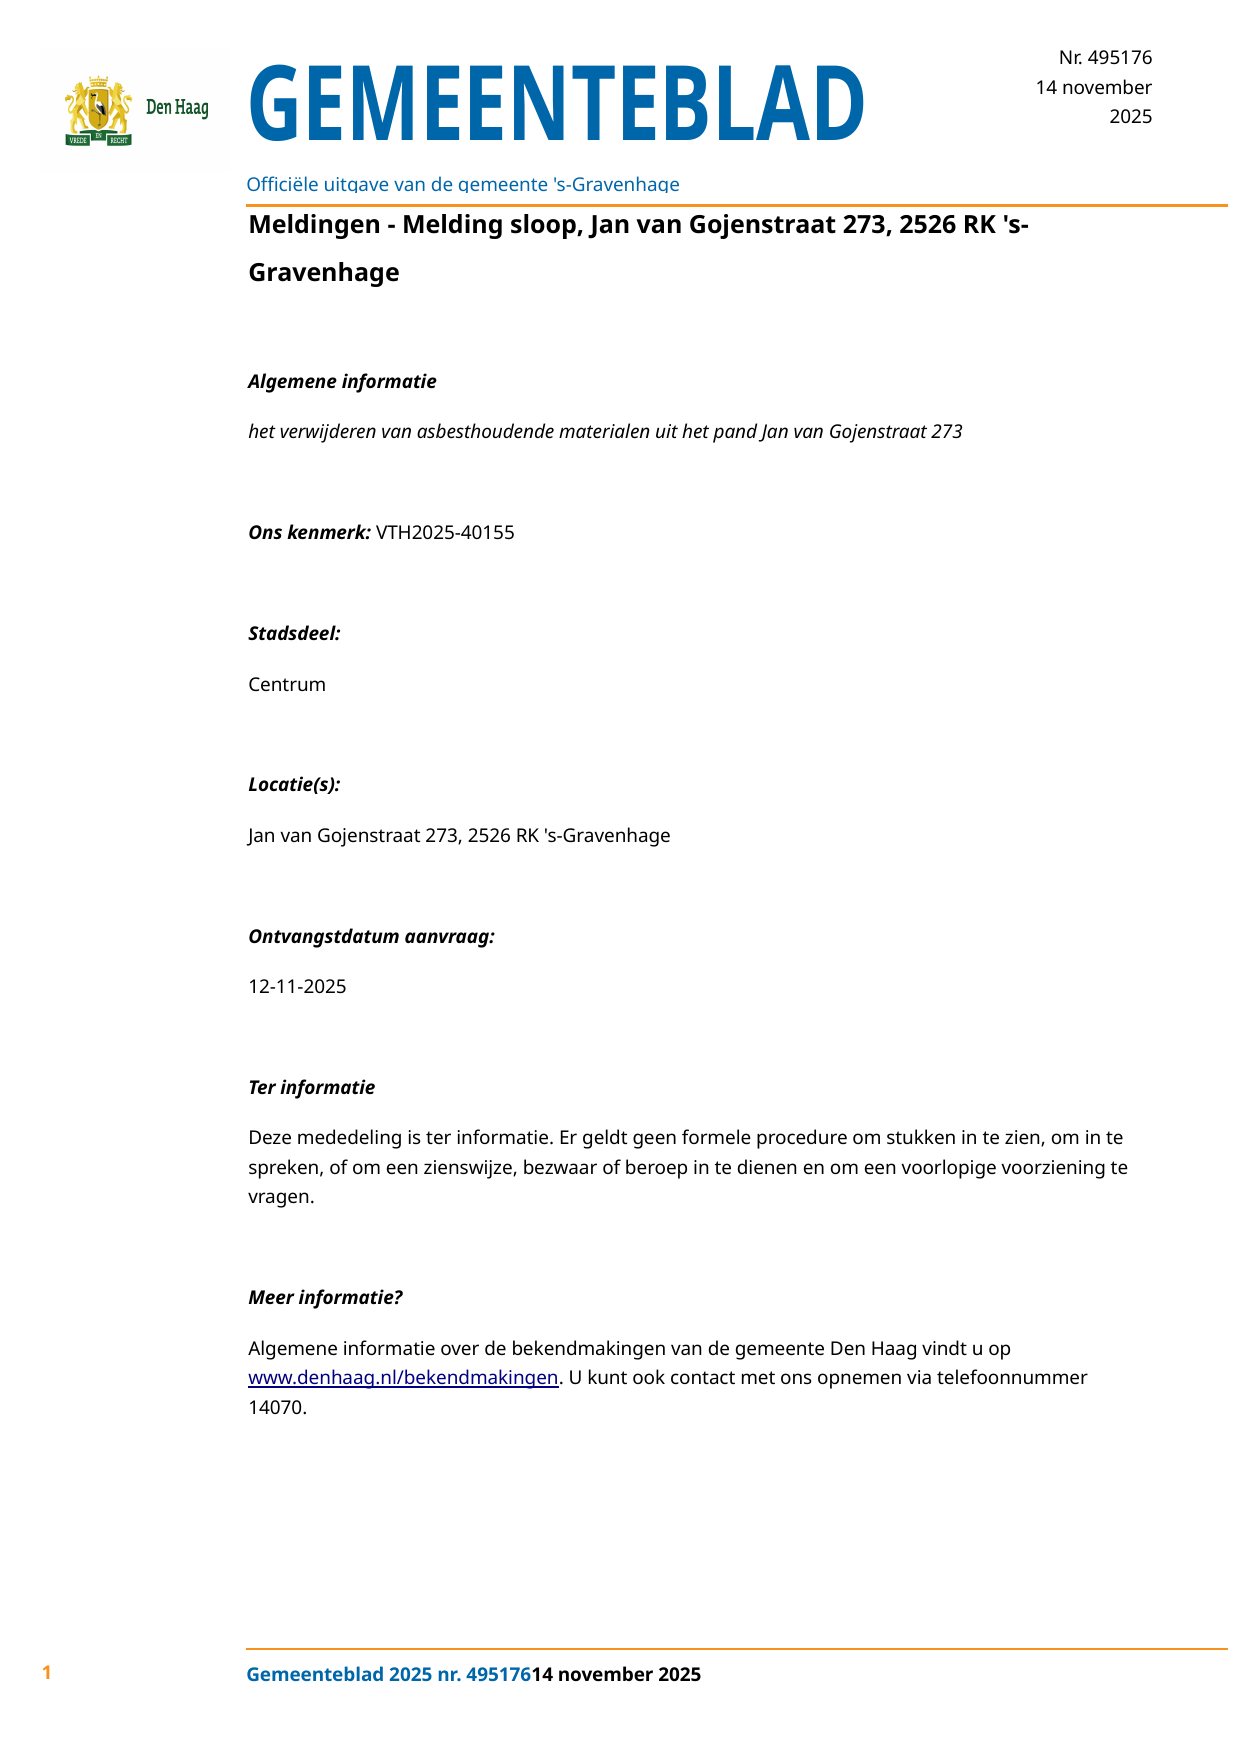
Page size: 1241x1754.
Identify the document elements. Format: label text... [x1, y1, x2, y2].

text Locatie(s): [248, 772, 1152, 797]
text Meer informatie? [248, 1284, 1152, 1310]
text Ontvangstdatum aanvraag: [248, 923, 1152, 949]
text Algemene informatie over de bekendmakingen van de gemeente Den Haag vindt u op www.denhaag.nl/bekendmakingen. U kunt ook contact met ons opnemen via telefoonnummer 14070. [248, 1335, 1152, 1420]
text Deze mededeling is ter informatie. Er geldt geen formele procedure om stukken in te zien, om in te spreken, of om een zienswijze, bezwaar of beroep in te dienen en om een voorlopige voorziening te vragen. [248, 1124, 1152, 1209]
text Stadsdeel: [248, 620, 1152, 646]
text Ons kenmerk: VTH2025-40155 [248, 519, 1152, 545]
text Centrum [248, 671, 1152, 697]
text Jan van Gojenstraat 273, 2526 RK 's-Gravenhage [248, 822, 1152, 848]
text Ter informatie [248, 1074, 1152, 1100]
text het verwijderen van asbesthoudende materialen uit het pand Jan van Gojenstraat 273 [248, 419, 1152, 444]
text Algemene informatie [248, 368, 1152, 394]
picture [41, 47, 231, 172]
text Meldingen - Melding sloop, Jan van Gojenstraat 273, 2526 RK 's-Gravenhage [248, 207, 1152, 288]
text 12-11-2025 [248, 973, 1152, 999]
